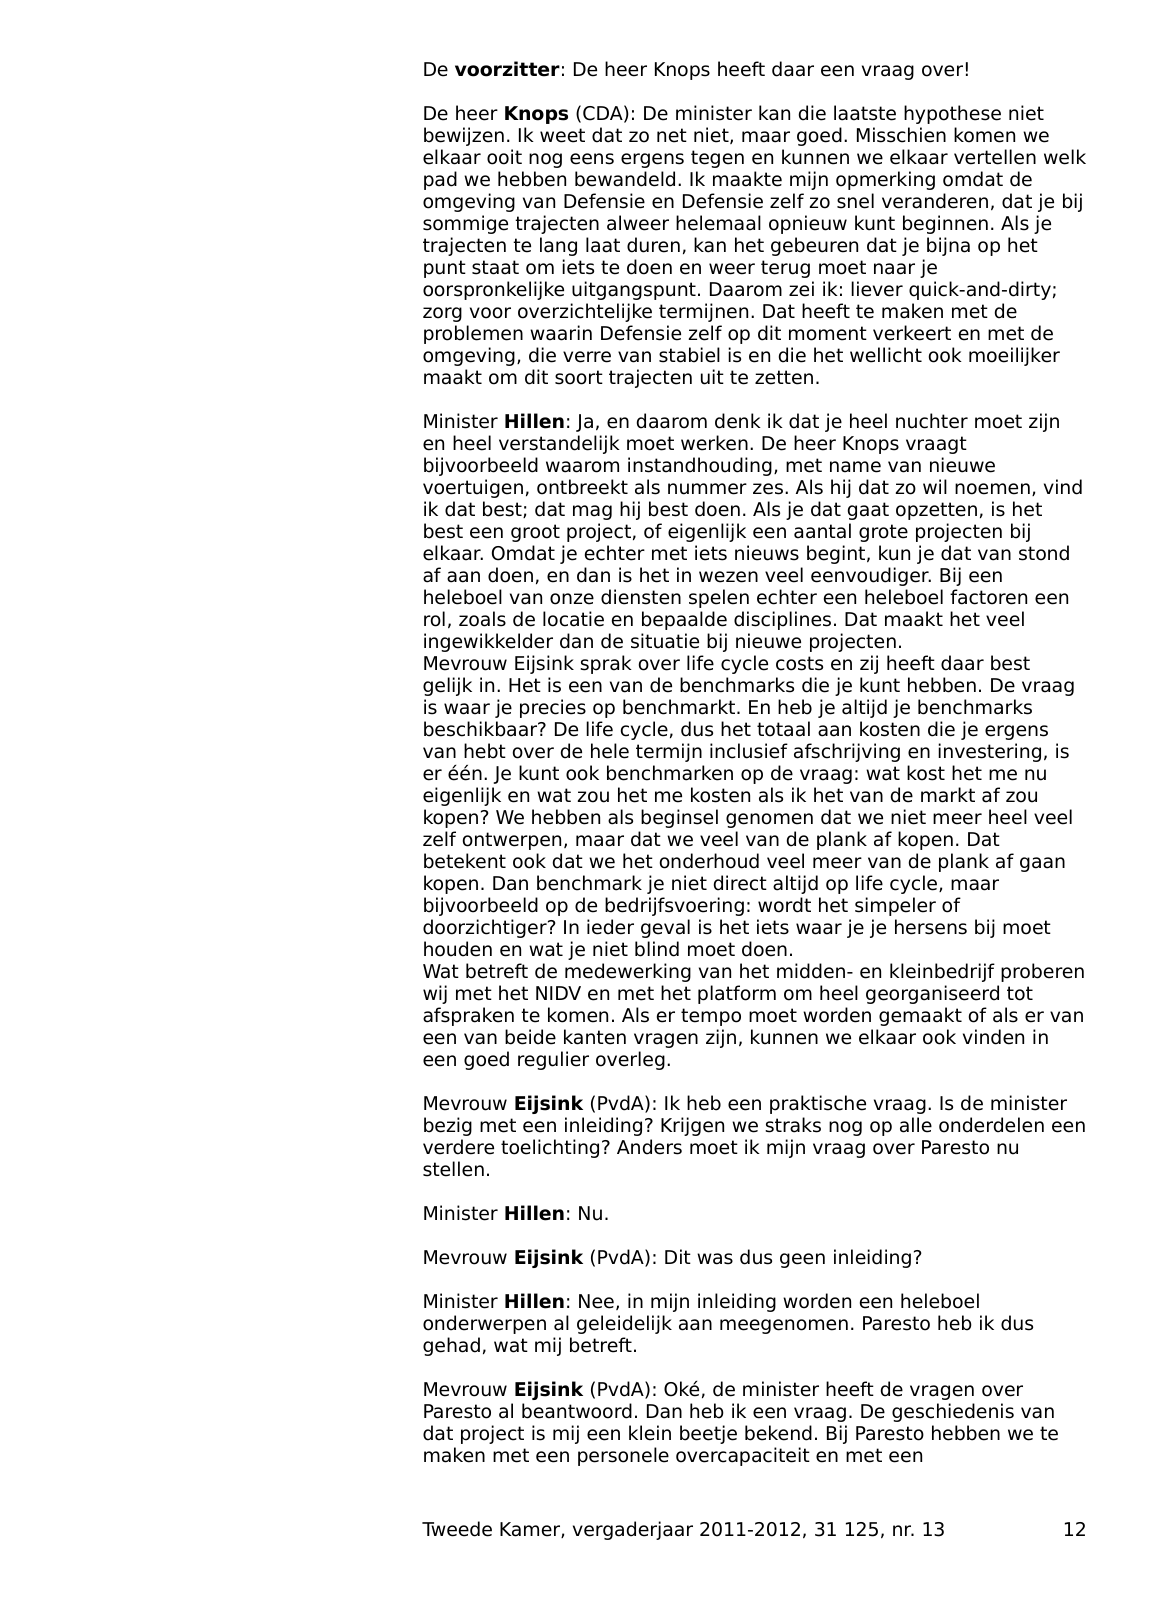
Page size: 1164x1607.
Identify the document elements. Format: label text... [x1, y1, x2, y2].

text Mevrouw Eijsink sprak over life cycle costs en zij heeft daar best gelijk in. Het is een van de benchmarks die je kunt hebben. De vraag is waar je precies op benchmarkt. En heb je altijd je benchmarks beschikbaar? De life cycle, dus het totaal aan kosten die je ergens van hebt over de hele termijn inclusief afschrijving en investering, is er één. Je kunt ook benchmarken op de vraag: wat kost het me nu eigenlijk en wat zou het me kosten als ik het van de markt af zou kopen? We hebben als beginsel genomen dat we niet meer heel veel zelf ontwerpen, maar dat we veel van de plank af kopen. Dat betekent ook dat we het onderhoud veel meer van de plank af gaan kopen. Dan benchmark je niet direct altijd op life cycle, maar bijvoorbeeld op de bedrijfsvoering: wordt het simpeler of doorzichtiger? In ieder geval is het iets waar je je hersens bij moet houden en wat je niet blind moet doen. [422, 653, 1087, 961]
text Wat betreft de medewerking van het midden- en kleinbedrijf proberen wij met het NIDV en met het platform om heel georganiseerd tot afspraken te komen. Als er tempo moet worden gemaakt of als er van een van beide kanten vragen zijn, kunnen we elkaar ook vinden in een goed regulier overleg. [422, 961, 1087, 1071]
text De voorzitter: De heer Knops heeft daar een vraag over! [422, 59, 1087, 81]
text Minister Hillen: Ja, en daarom denk ik dat je heel nuchter moet zijn en heel verstandelijk moet werken. De heer Knops vraagt bijvoorbeeld waarom instandhouding, met name van nieuwe voertuigen, ontbreekt als nummer zes. Als hij dat zo wil noemen, vind ik dat best; dat mag hij best doen. Als je dat gaat opzetten, is het best een groot project, of eigenlijk een aantal grote projecten bij elkaar. Omdat je echter met iets nieuws begint, kun je dat van stond af aan doen, en dan is het in wezen veel eenvoudiger. Bij een heleboel van onze diensten spelen echter een heleboel factoren een rol, zoals de locatie en bepaalde disciplines. Dat maakt het veel ingewikkelder dan de situatie bij nieuwe projecten. [422, 411, 1087, 653]
text De heer Knops (CDA): De minister kan die laatste hypothese niet bewijzen. Ik weet dat zo net niet, maar goed. Misschien komen we elkaar ooit nog eens ergens tegen en kunnen we elkaar vertellen welk pad we hebben bewandeld. Ik maakte mijn opmerking omdat de omgeving van Defensie en Defensie zelf zo snel veranderen, dat je bij sommige trajecten alweer helemaal opnieuw kunt beginnen. Als je trajecten te lang laat duren, kan het gebeuren dat je bijna op het punt staat om iets te doen en weer terug moet naar je oorspronkelijke uitgangspunt. Daarom zei ik: liever quick-and-dirty; zorg voor overzichtelijke termijnen. Dat heeft te maken met de problemen waarin Defensie zelf op dit moment verkeert en met de omgeving, die verre van stabiel is en die het wellicht ook moeilijker maakt om dit soort trajecten uit te zetten. [422, 103, 1087, 389]
text Mevrouw Eijsink (PvdA): Ik heb een praktische vraag. Is de minister bezig met een inleiding? Krijgen we straks nog op alle onderdelen een verdere toelichting? Anders moet ik mijn vraag over Paresto nu stellen. [422, 1093, 1087, 1181]
text Mevrouw Eijsink (PvdA): Dit was dus geen inleiding? [422, 1247, 1087, 1269]
text Minister Hillen: Nee, in mijn inleiding worden een heleboel onderwerpen al geleidelijk aan meegenomen. Paresto heb ik dus gehad, wat mij betreft. [422, 1291, 1087, 1357]
text Minister Hillen: Nu. [422, 1203, 1087, 1225]
text Mevrouw Eijsink (PvdA): Oké, de minister heeft de vragen over Paresto al beantwoord. Dan heb ik een vraag. De geschiedenis van dat project is mij een klein beetje bekend. Bij Paresto hebben we te maken met een personele overcapaciteit en met een [422, 1379, 1087, 1467]
